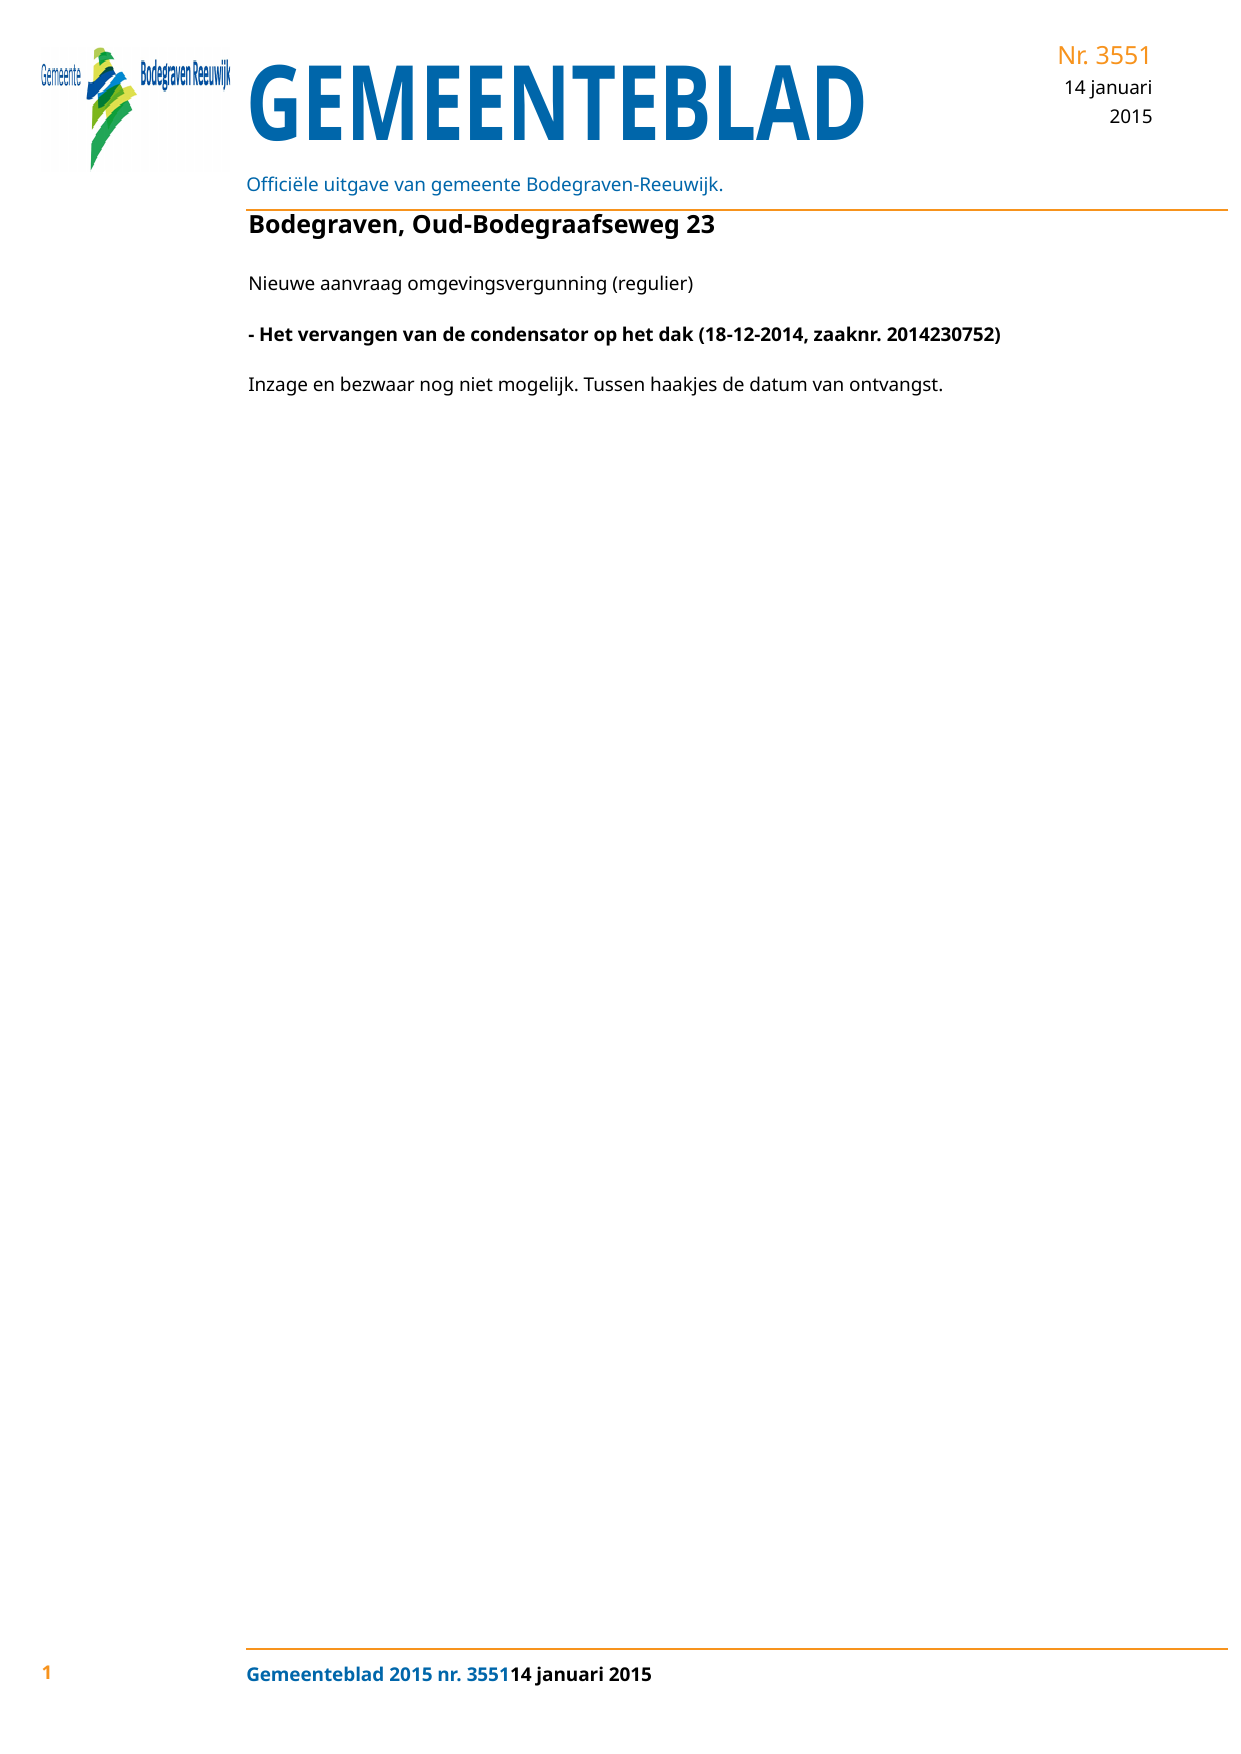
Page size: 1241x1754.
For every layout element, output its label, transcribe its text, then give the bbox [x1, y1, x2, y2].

text - Het vervangen van de condensator op het dak (18‑12‑2014, zaaknr. 2014230752) [248, 321, 1152, 346]
text Inzage en bezwaar nog niet mogelijk. Tussen haakjes de datum van ontvangst. [248, 371, 1152, 397]
text Bodegraven, Oud‑Bodegraafseweg 23 [248, 211, 1152, 241]
picture [41, 47, 231, 172]
text Nieuwe aanvraag omgevingsvergunning (regulier) [248, 270, 1152, 296]
